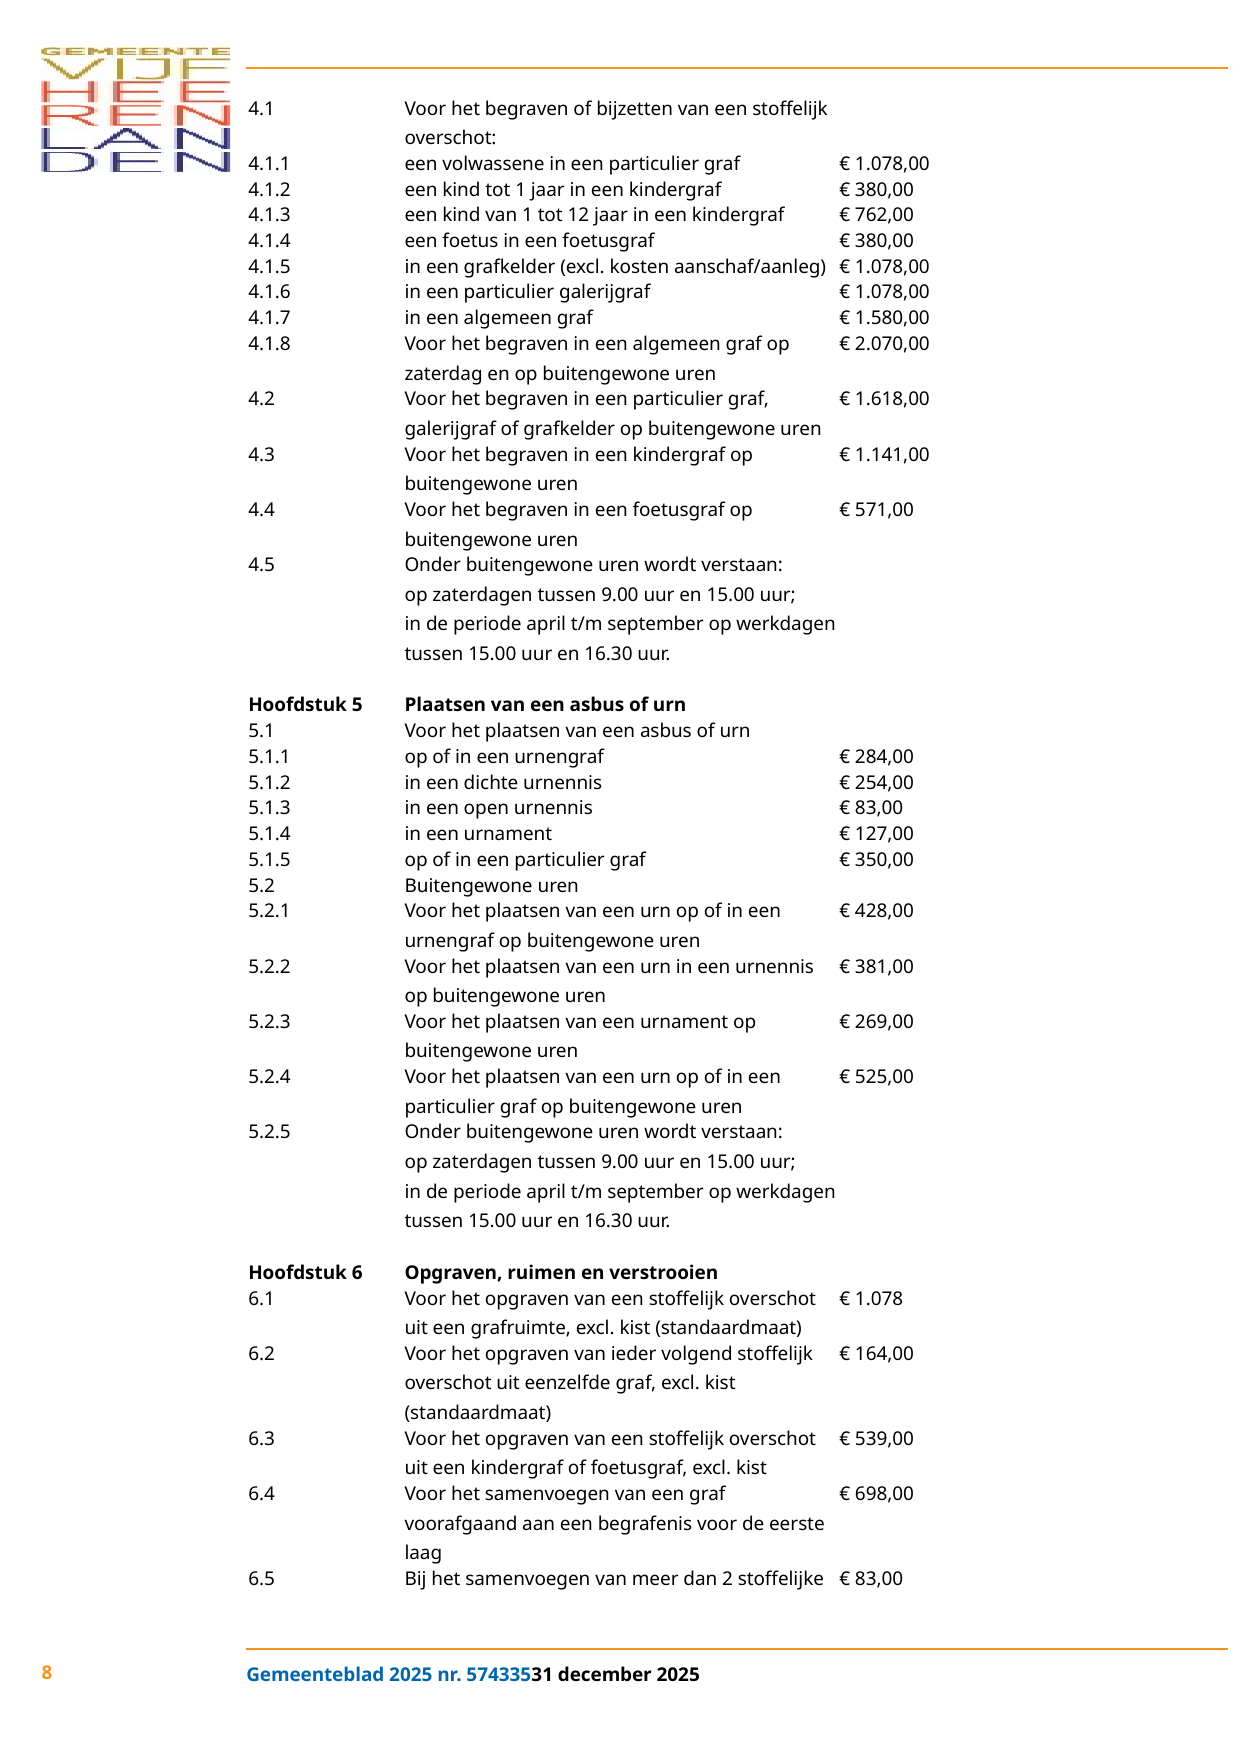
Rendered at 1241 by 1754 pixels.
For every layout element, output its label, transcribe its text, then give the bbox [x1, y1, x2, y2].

table_cell € 2.070,00 [839, 330, 995, 386]
table_cell in een dichte urnennis [404, 769, 839, 794]
table_cell Voor het plaatsen van een asbus of urn [404, 718, 839, 743]
table_cell € 1.078 [839, 1285, 995, 1340]
table_cell 4.1.5 [248, 253, 404, 279]
table_cell [404, 666, 839, 692]
table_cell Plaatsen van een asbus of urn [404, 692, 995, 717]
table_cell 4.1.3 [248, 202, 404, 227]
table_cell 5.1 [248, 718, 404, 743]
table_cell € 127,00 [839, 820, 995, 846]
table_cell Hoofdstuk 6 [248, 1259, 404, 1285]
table_cell 6.4 [248, 1480, 404, 1565]
table_cell € 381,00 [839, 953, 995, 1008]
table_cell 4.2 [248, 386, 404, 441]
table_cell € 762,00 [839, 202, 995, 227]
table_cell in een particulier galerijgraf [404, 279, 839, 304]
table_cell 4.1.4 [248, 227, 404, 253]
table_cell 4.4 [248, 496, 404, 551]
table_cell op of in een particulier graf [404, 846, 839, 872]
table_cell [248, 1233, 404, 1259]
table_cell Opgraven, ruimen en verstrooien [404, 1259, 995, 1285]
table_cell in een grafkelder (excl. kosten aanschaf/aanleg) [404, 253, 839, 279]
table_cell [839, 666, 995, 692]
table_cell in een algemeen graf [404, 305, 839, 330]
table_cell € 164,00 [839, 1340, 995, 1425]
table_cell € 1.078,00 [839, 150, 995, 176]
table_cell Hoofdstuk 5 [248, 692, 404, 717]
table_cell 5.2.2 [248, 953, 404, 1008]
table_cell [248, 666, 404, 692]
table_cell € 1.580,00 [839, 305, 995, 330]
table_cell Voor het begraven of bijzetten van een stoffelijk overschot: [404, 95, 839, 150]
table_cell 5.1.1 [248, 743, 404, 769]
table_cell 4.3 [248, 441, 404, 496]
table_cell € 269,00 [839, 1008, 995, 1063]
table_cell Voor het opgraven van een stoffelijk overschot uit een kindergraf of foetusgraf, excl. kist [404, 1425, 839, 1480]
table_cell een kind tot 1 jaar in een kindergraf [404, 176, 839, 202]
table_cell 6.1 [248, 1285, 404, 1340]
table_cell [404, 1233, 839, 1259]
table_cell € 83,00 [839, 795, 995, 820]
table_cell 6.5 [248, 1565, 404, 1591]
table_cell 4.1.7 [248, 305, 404, 330]
table_cell [839, 1233, 995, 1259]
table_cell [839, 95, 995, 150]
table_cell € 539,00 [839, 1425, 995, 1480]
table_cell € 83,00 [839, 1565, 995, 1591]
table_cell 4.1.6 [248, 279, 404, 304]
table_cell € 698,00 [839, 1480, 995, 1565]
table_cell € 525,00 [839, 1064, 995, 1119]
table_cell [839, 718, 995, 743]
table_cell 5.2.1 [248, 898, 404, 953]
table_cell € 1.078,00 [839, 253, 995, 279]
table_cell € 571,00 [839, 496, 995, 551]
table_cell € 350,00 [839, 846, 995, 872]
table_cell [839, 551, 995, 666]
table_cell € 1.078,00 [839, 279, 995, 304]
table_cell Voor het begraven in een algemeen graf op zaterdag en op buitengewone uren [404, 330, 839, 386]
table_cell € 428,00 [839, 898, 995, 953]
table_cell 5.1.2 [248, 769, 404, 794]
table_cell Voor het plaatsen van een urn op of in een particulier graf op buitengewone uren [404, 1064, 839, 1119]
table_cell [839, 1119, 995, 1233]
table_cell een kind van 1 tot 12 jaar in een kindergraf [404, 202, 839, 227]
table_cell Voor het plaatsen van een urnament op buitengewone uren [404, 1008, 839, 1063]
table_cell 5.2.4 [248, 1064, 404, 1119]
table_cell Voor het begraven in een foetusgraf op buitengewone uren [404, 496, 839, 551]
table_cell 5.2.3 [248, 1008, 404, 1063]
table_cell 4.1.8 [248, 330, 404, 386]
table_cell 4.1.1 [248, 150, 404, 176]
table_cell Voor het plaatsen van een urn in een urnennis op buitengewone uren [404, 953, 839, 1008]
table_cell Onder buitengewone uren wordt verstaan: op zaterdagen tussen 9.00 uur en 15.00 uur; in de periode april t/m september op werkdagen tussen 15.00 uur en 16.30 uur. [404, 551, 839, 666]
table_cell Voor het opgraven van een stoffelijk overschot uit een grafruimte, excl. kist (standaardmaat) [404, 1285, 839, 1340]
table_cell [839, 872, 995, 897]
table_cell Voor het opgraven van ieder volgend stoffelijk overschot uit eenzelfde graf, excl. kist (standaardmaat) [404, 1340, 839, 1425]
picture [41, 47, 231, 172]
table_cell 6.2 [248, 1340, 404, 1425]
table_cell een foetus in een foetusgraf [404, 227, 839, 253]
table_cell 4.5 [248, 551, 404, 666]
table_cell Voor het begraven in een kindergraf op buitengewone uren [404, 441, 839, 496]
table_cell € 380,00 [839, 227, 995, 253]
table_cell een volwassene in een particulier graf [404, 150, 839, 176]
table_cell Voor het samenvoegen van een graf voorafgaand aan een begrafenis voor de eerste laag [404, 1480, 839, 1565]
table_cell Buitengewone uren [404, 872, 839, 897]
table_cell Voor het begraven in een particulier graf, galerijgraf of grafkelder op buitengewone uren [404, 386, 839, 441]
table_cell Bij het samenvoegen van meer dan 2 stoffelijke [404, 1565, 839, 1591]
table_cell 4.1.2 [248, 176, 404, 202]
table_cell 4.1 [248, 95, 404, 150]
table_cell € 1.618,00 [839, 386, 995, 441]
table_cell € 254,00 [839, 769, 995, 794]
table_cell op of in een urnengraf [404, 743, 839, 769]
table_cell € 380,00 [839, 176, 995, 202]
table_cell Voor het plaatsen van een urn op of in een urnengraf op buitengewone uren [404, 898, 839, 953]
table_cell in een urnament [404, 820, 839, 846]
table_cell € 1.141,00 [839, 441, 995, 496]
table_cell Onder buitengewone uren wordt verstaan: op zaterdagen tussen 9.00 uur en 15.00 uur; in de periode april t/m september op werkdagen tussen 15.00 uur en 16.30 uur. [404, 1119, 839, 1233]
table_cell 5.1.4 [248, 820, 404, 846]
table_cell 5.2.5 [248, 1119, 404, 1233]
table_cell 5.2 [248, 872, 404, 897]
table_cell 5.1.5 [248, 846, 404, 872]
table_cell in een open urnennis [404, 795, 839, 820]
table_cell 5.1.3 [248, 795, 404, 820]
table_cell 6.3 [248, 1425, 404, 1480]
table_cell € 284,00 [839, 743, 995, 769]
